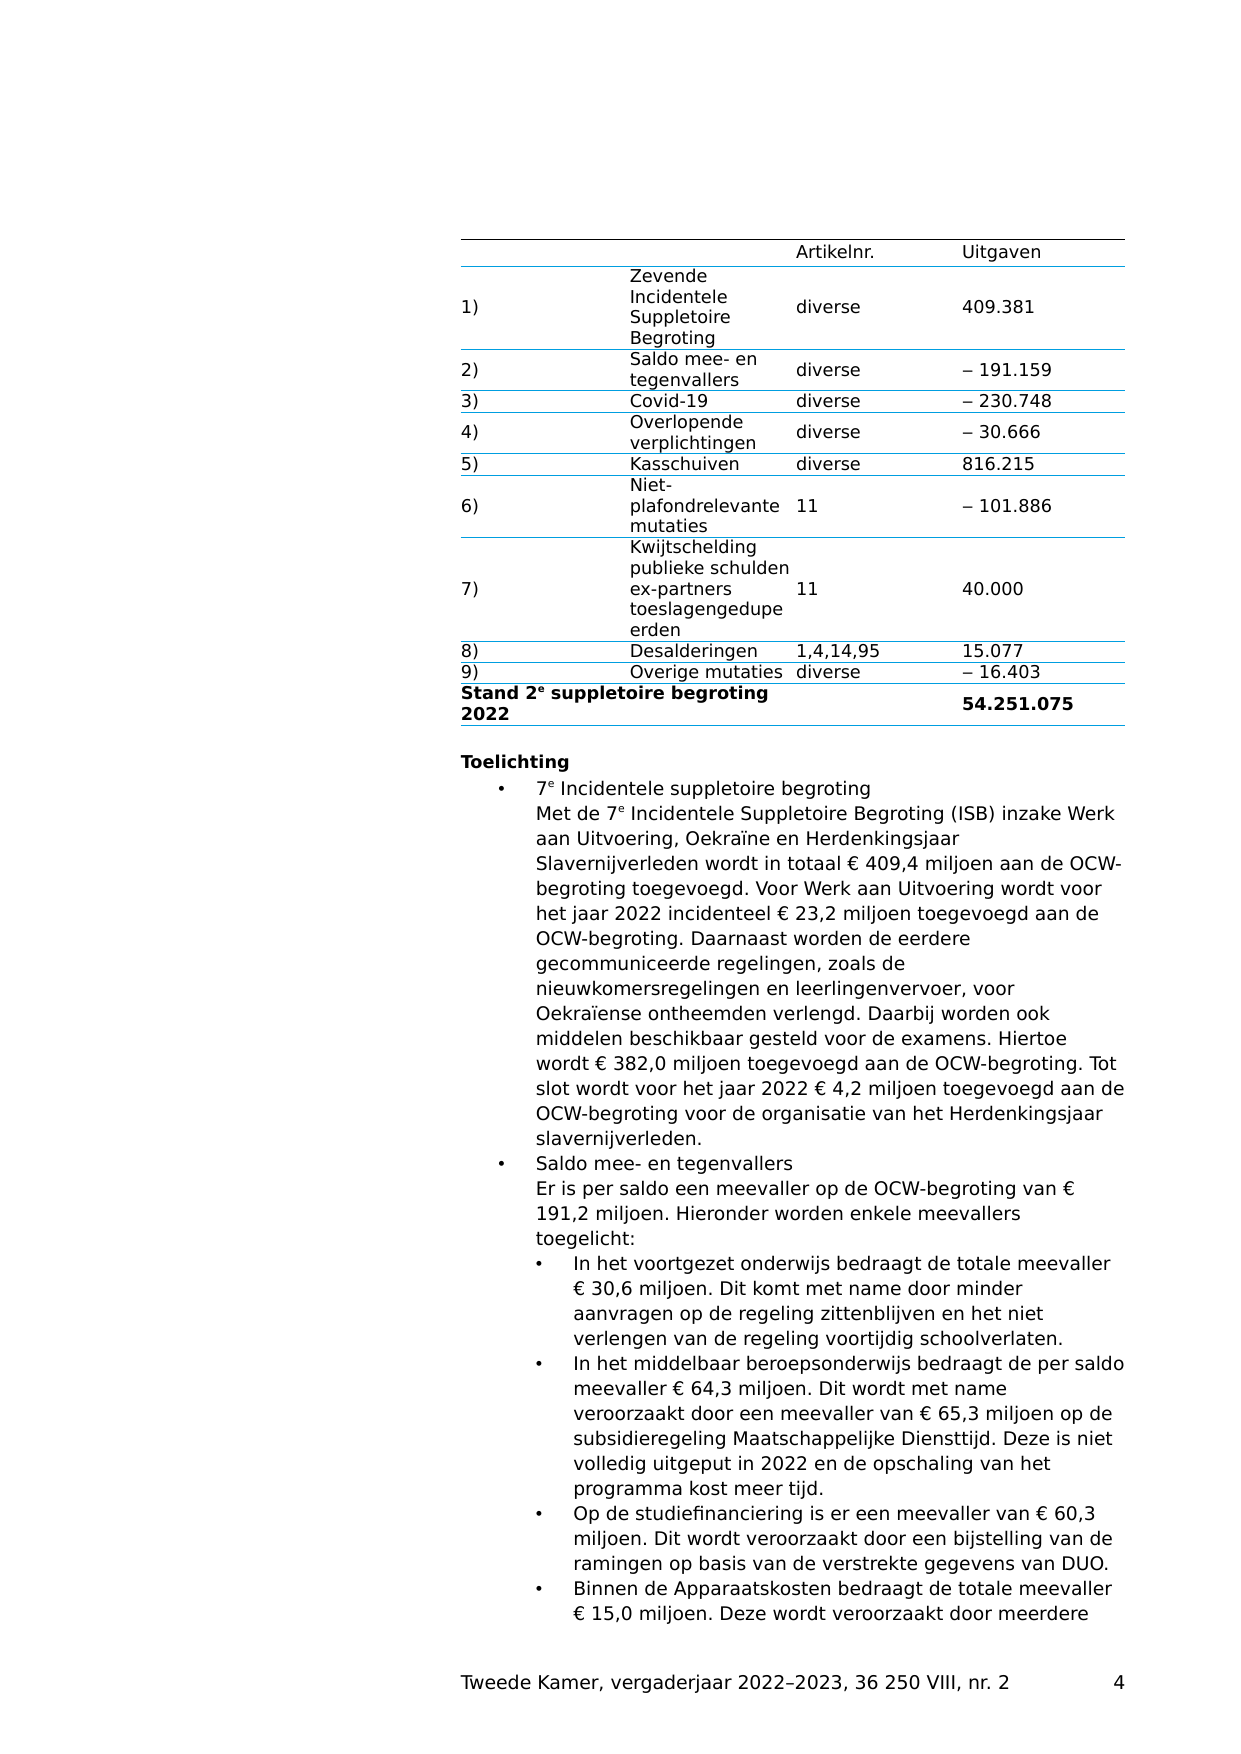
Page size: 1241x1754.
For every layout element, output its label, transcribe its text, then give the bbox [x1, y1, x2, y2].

table_cell 2) [461, 350, 627, 390]
table_cell diverse [793, 350, 959, 390]
table_cell [793, 684, 959, 724]
table_cell 9) [461, 663, 627, 683]
list In het middelbaar beroepsonderwijs bedraagt de per saldo meevaller € 64,3 miljoen. Dit wordt met name veroorzaakt door een meevaller van € 65,3 miljoen op de subsidieregeling Maatschappelijke Diensttijd. Deze is niet volledig uitgeput in 2022 en de opschaling van het programma kost meer tijd. [536, 1350, 1125, 1500]
table_cell ‒ 30.666 [959, 413, 1125, 453]
text Toelichting [461, 750, 1125, 773]
table_cell Desalderingen [627, 642, 793, 662]
table_cell 6) [461, 476, 627, 537]
table_cell 7) [461, 538, 627, 641]
table_cell 15.077 [959, 642, 1125, 662]
table_cell Kwijtschelding publieke schulden ex-partners toeslagengedupeerden [627, 538, 793, 641]
list Saldo mee- en tegenvallers [498, 1150, 1125, 1175]
table_cell Covid-19 [627, 391, 793, 412]
table_cell Overlopende verplichtingen [627, 413, 793, 453]
table_cell diverse [793, 267, 959, 349]
table_cell 409.381 [959, 267, 1125, 349]
list Er is per saldo een meevaller op de OCW-begroting van € 191,2 miljoen. Hieronder worden enkele meevallers toegelicht: [498, 1175, 1125, 1250]
list 7e Incidentele suppletoire begroting [498, 775, 1125, 800]
table_cell 1) [461, 267, 627, 349]
table_cell 3) [461, 391, 627, 412]
table_cell 40.000 [959, 538, 1125, 641]
list Op de studiefinanciering is er een meevaller van € 60,3 miljoen. Dit wordt veroorzaakt door een bijstelling van de ramingen op basis van de verstrekte gegevens van DUO. [536, 1500, 1125, 1575]
list In het voortgezet onderwijs bedraagt de totale meevaller € 30,6 miljoen. Dit komt met name door minder aanvragen op de regeling zittenblijven en het niet verlengen van de regeling voortijdig schoolverlaten. [536, 1250, 1125, 1350]
list Met de 7e Incidentele Suppletoire Begroting (ISB) inzake Werk aan Uitvoering, Oekraïne en Herdenkingsjaar Slavernijverleden wordt in totaal € 409,4 miljoen aan de OCW-begroting toegevoegd. Voor Werk aan Uitvoering wordt voor het jaar 2022 incidenteel € 23,2 miljoen toegevoegd aan de OCW-begroting. Daarnaast worden de eerdere gecommuniceerde regelingen, zoals de nieuwkomersregelingen en leerlingenvervoer, voor Oekraïense ontheemden verlengd. Daarbij worden ook middelen beschikbaar gesteld voor de examens. Hiertoe wordt € 382,0 miljoen toegevoegd aan de OCW-begroting. Tot slot wordt voor het jaar 2022 € 4,2 miljoen toegevoegd aan de OCW-begroting voor de organisatie van het Herdenkingsjaar slavernijverleden. [498, 800, 1125, 1150]
table_cell ‒ 101.886 [959, 476, 1125, 537]
table_cell Saldo mee- en tegenvallers [627, 350, 793, 390]
table_cell 8) [461, 642, 627, 662]
table_cell ‒ 191.159 [959, 350, 1125, 390]
table_cell 816.215 [959, 454, 1125, 474]
table_cell 5) [461, 454, 627, 474]
table_cell Overige mutaties [627, 663, 793, 683]
table_cell Kasschuiven [627, 454, 793, 474]
table_cell diverse [793, 454, 959, 474]
list Binnen de Apparaatskosten bedraagt de totale meevaller € 15,0 miljoen. Deze wordt veroorzaakt door meerdere [536, 1575, 1125, 1625]
table_cell [461, 240, 627, 266]
table_cell Stand 2e suppletoire begroting 2022 [461, 684, 793, 724]
table_cell 54.251.075 [959, 684, 1125, 724]
table_cell 11 [793, 538, 959, 641]
table_cell Artikelnr. [793, 240, 959, 266]
table_cell Uitgaven [959, 240, 1125, 266]
table_cell 11 [793, 476, 959, 537]
table_cell ‒ 16.403 [959, 663, 1125, 683]
table_cell ‒ 230.748 [959, 391, 1125, 412]
table_cell 4) [461, 413, 627, 453]
table_header Tabel 2 Belangrijkste suppletoire uitgavenmutaties 2022 (Tweede suppletoire begroting) (bedragen x € 1.000) [461, 191, 1125, 239]
table_cell [627, 240, 793, 266]
table_cell Niet-plafondrelevante mutaties [627, 476, 793, 537]
table_cell 1,4,14,95 [793, 642, 959, 662]
table_cell Zevende Incidentele Suppletoire Begroting [627, 267, 793, 349]
table_cell diverse [793, 663, 959, 683]
table_cell diverse [793, 413, 959, 453]
table_cell diverse [793, 391, 959, 412]
